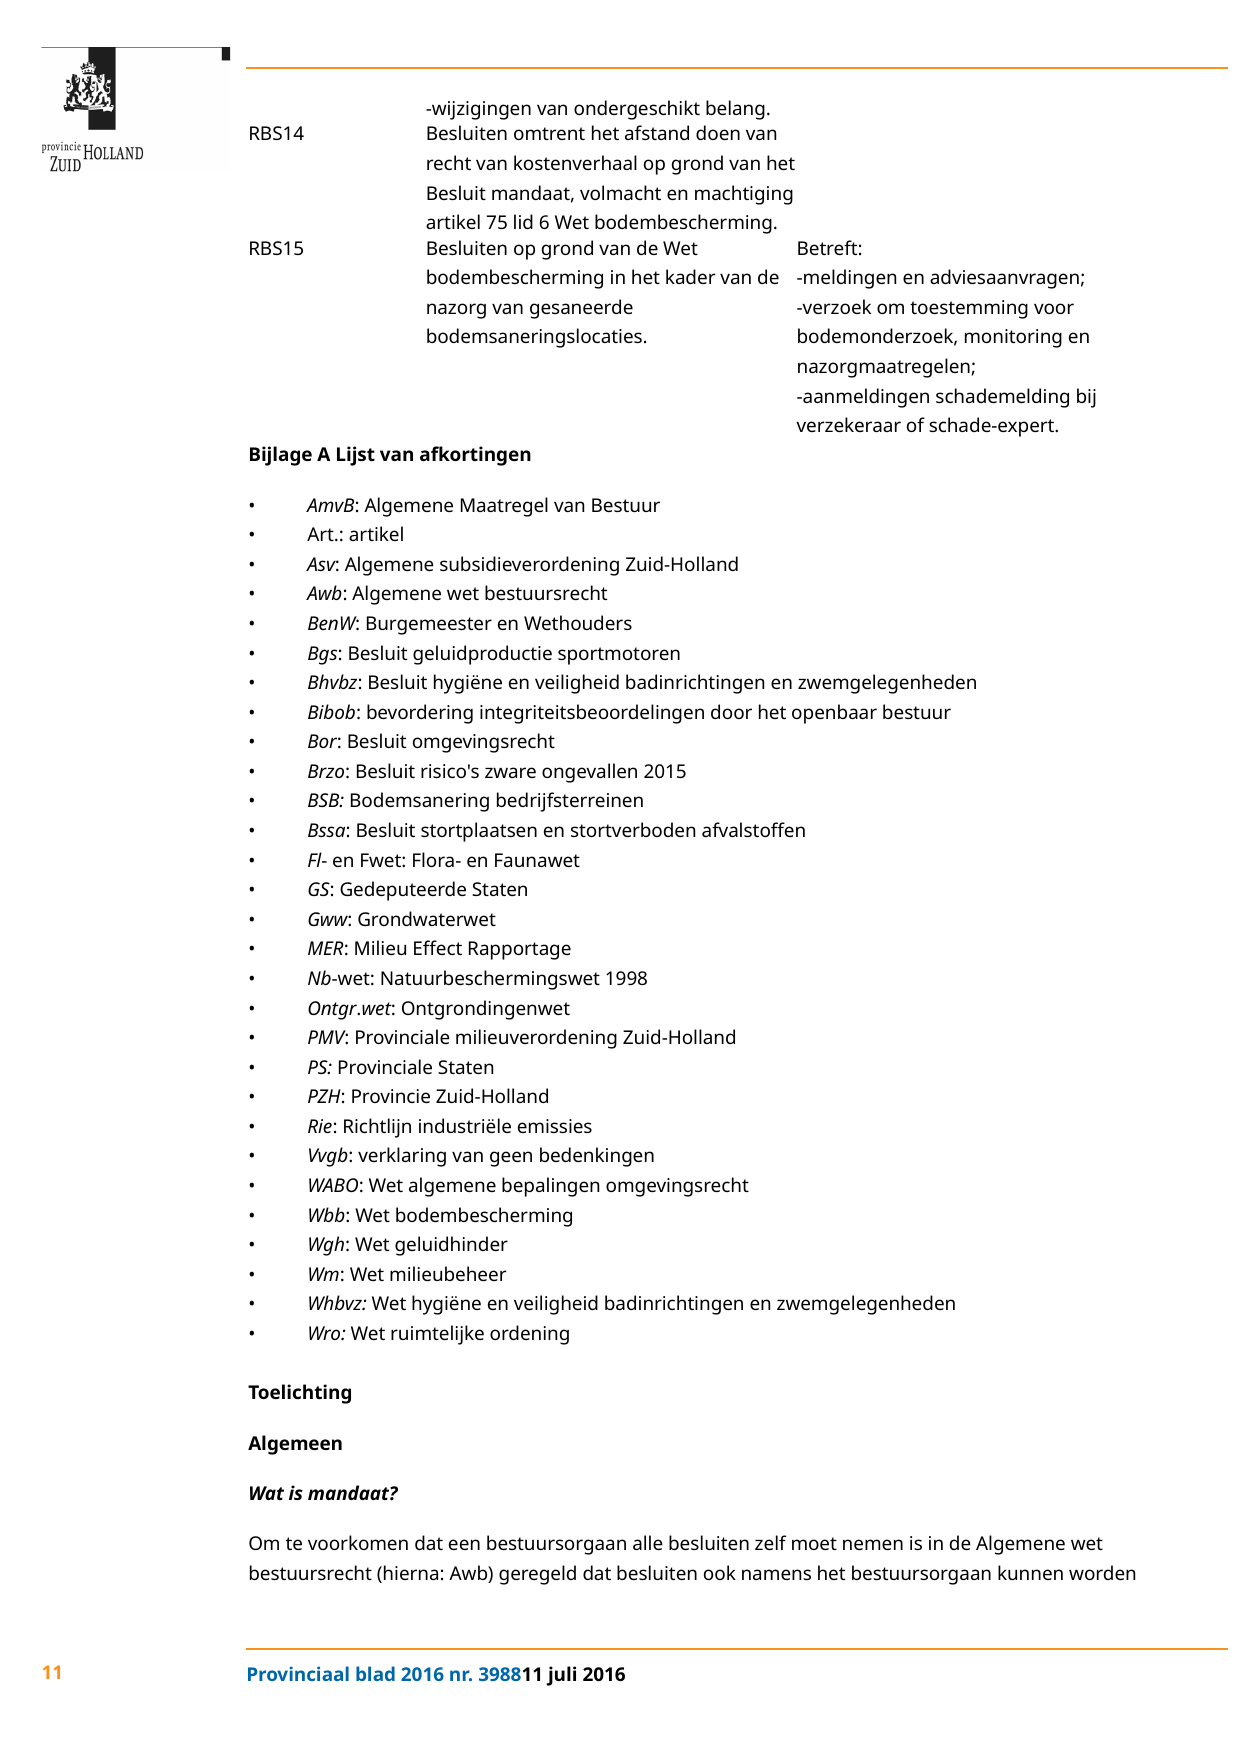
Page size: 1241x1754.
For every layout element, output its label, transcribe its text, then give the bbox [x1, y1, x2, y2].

table_cell Betreft: -meldingen en adviesaanvragen; -verzoek om toestemming voor bodemonderzoek, monitoring en nazorgmaatregelen; -aanmeldingen schademelding bij verzekeraar of schade-expert. [796, 235, 1152, 438]
table_cell -wijzigingen van ondergeschikt belang. [426, 95, 796, 121]
list Art.: artikel [248, 521, 1152, 547]
list PZH: Provincie Zuid-Holland [248, 1083, 1152, 1109]
text Om te voorkomen dat een bestuursorgaan alle besluiten zelf moet nemen is in de Algemene wet bestuursrecht (hierna: Awb) geregeld dat besluiten ook namens het bestuursorgaan kunnen worden [248, 1531, 1152, 1586]
table_cell Besluiten op grond van de Wet bodembescherming in het kader van de nazorg van gesaneerde bodemsaneringslocaties. [426, 235, 796, 438]
picture [41, 47, 231, 172]
text Bijlage A Lijst van afkortingen [248, 441, 1152, 467]
list Fl- en Fwet: Flora- en Faunawet [248, 847, 1152, 873]
table_cell [796, 121, 1152, 235]
list Vvgb: verklaring van geen bedenkingen [248, 1143, 1152, 1168]
list Brzo: Besluit risico's zware ongevallen 2015 [248, 758, 1152, 784]
list AmvB: Algemene Maatregel van Bestuur [248, 492, 1152, 518]
list BSB: Bodemsanering bedrijfsterreinen [248, 788, 1152, 813]
list Ontgr.wet: Ontgrondingenwet [248, 995, 1152, 1021]
table_cell RBS15 [248, 235, 426, 438]
list PS: Provinciale Staten [248, 1054, 1152, 1080]
list PMV: Provinciale milieuverordening Zuid-Holland [248, 1024, 1152, 1050]
list Bssa: Besluit stortplaatsen en stortverboden afvalstoffen [248, 817, 1152, 843]
table_cell RBS14 [248, 121, 426, 235]
list GS: Gedeputeerde Staten [248, 876, 1152, 902]
text Toelichting [248, 1379, 1152, 1405]
list Wgh: Wet geluidhinder [248, 1231, 1152, 1257]
table_cell Besluiten omtrent het afstand doen van recht van kostenverhaal op grond van het Besluit mandaat, volmacht en machtiging artikel 75 lid 6 Wet bodembescherming. [426, 121, 796, 235]
table_cell [248, 95, 426, 121]
list Asv: Algemene subsidieverordening Zuid-Holland [248, 551, 1152, 577]
list Wm: Wet milieubeheer [248, 1261, 1152, 1287]
table_cell [796, 95, 1152, 121]
list Bhvbz: Besluit hygiëne en veiligheid badinrichtingen en zwemgelegenheden [248, 669, 1152, 695]
list Whbvz: Wet hygiëne en veiligheid badinrichtingen en zwemgelegenheden [248, 1291, 1152, 1316]
list Bgs: Besluit geluidproductie sportmotoren [248, 640, 1152, 666]
list Wbb: Wet bodembescherming [248, 1202, 1152, 1228]
list Awb: Algemene wet bestuursrecht [248, 581, 1152, 606]
list Wro: Wet ruimtelijke ordening [248, 1320, 1152, 1346]
list Bibob: bevordering integriteitsbeoordelingen door het openbaar bestuur [248, 699, 1152, 725]
list Gww: Grondwaterwet [248, 906, 1152, 932]
list Bor: Besluit omgevingsrecht [248, 728, 1152, 754]
list Nb-wet: Natuurbeschermingswet 1998 [248, 965, 1152, 991]
list Rie: Richtlijn industriële emissies [248, 1113, 1152, 1139]
text Algemeen [248, 1430, 1152, 1456]
list WABO: Wet algemene bepalingen omgevingsrecht [248, 1172, 1152, 1198]
list MER: Milieu Effect Rapportage [248, 936, 1152, 961]
text Wat is mandaat? [248, 1480, 1152, 1506]
list BenW: Burgemeester en Wethouders [248, 610, 1152, 636]
